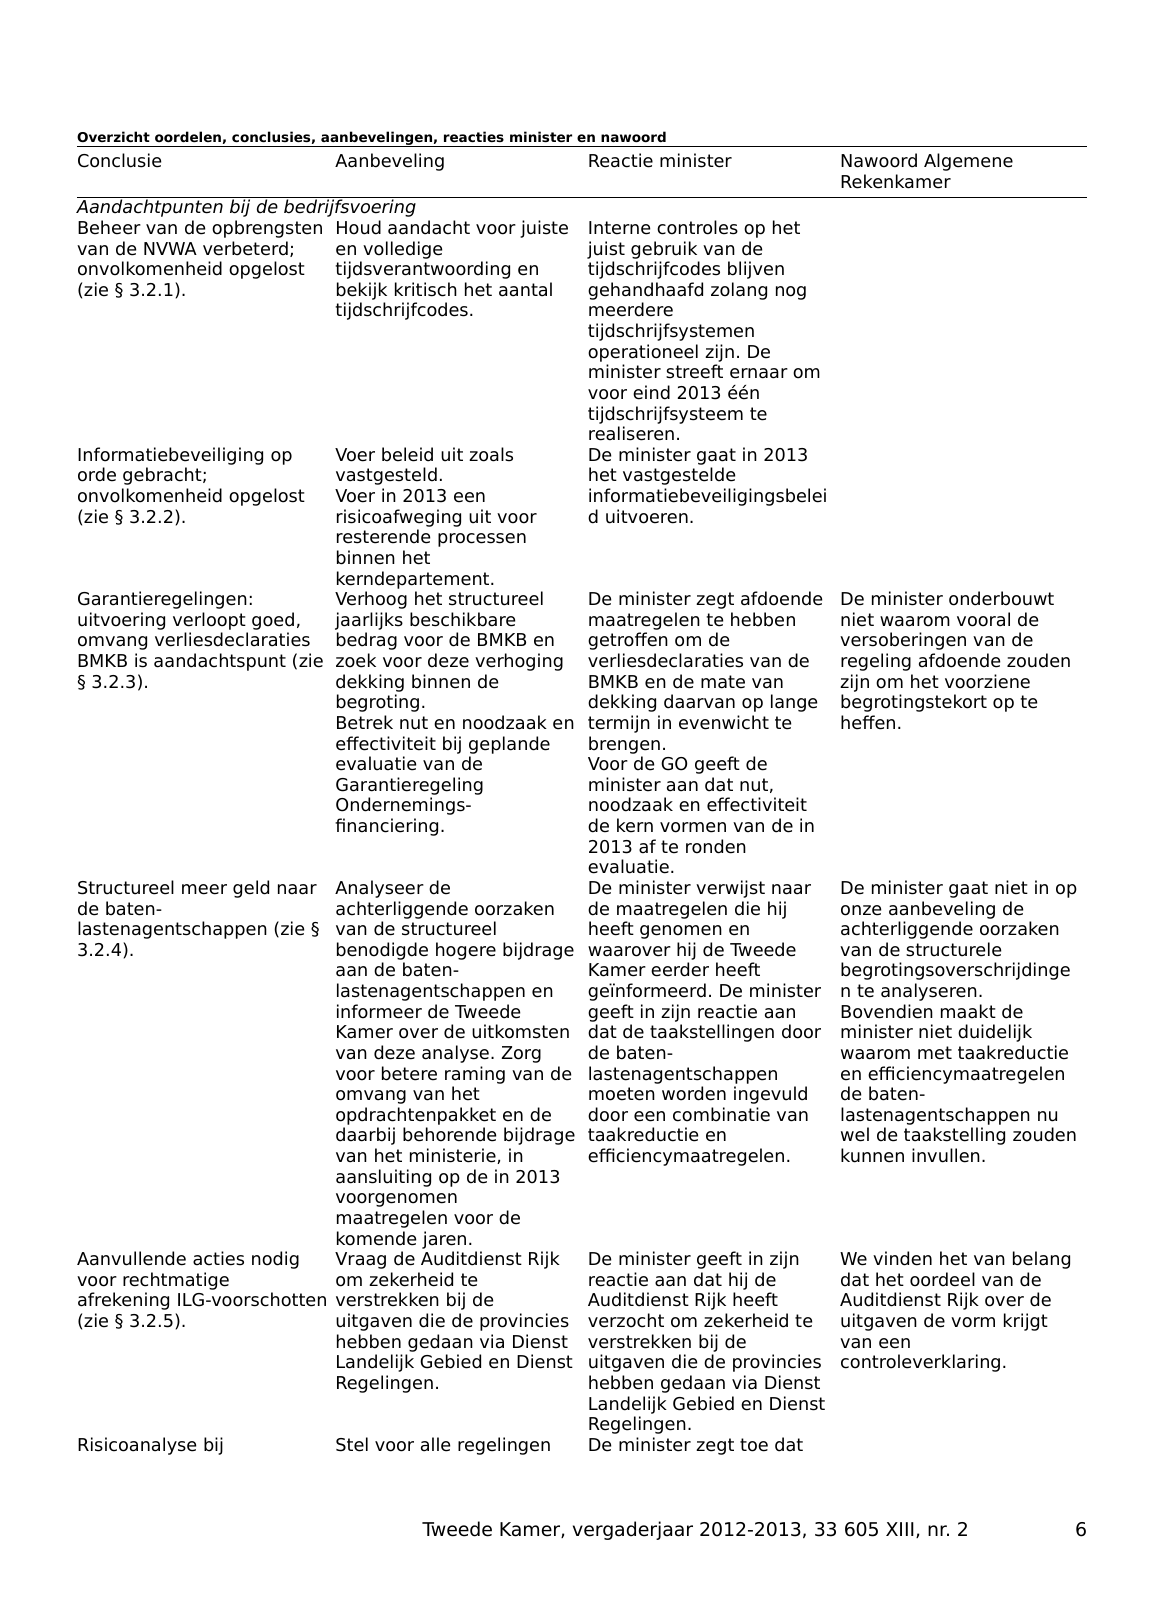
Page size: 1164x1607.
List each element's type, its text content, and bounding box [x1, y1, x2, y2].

table_cell Aandachtpunten bij de bedrijfsvoering [77, 198, 1087, 218]
table_cell De minister zegt afdoende maatregelen te hebben getroffen om de verliesdeclaraties van de BMKB en de mate van dekking daarvan op lange termijn in evenwicht te brengen. Voor de GO geeft de minister aan dat nut, noodzaak en effectiviteit de kern vormen van de in 2013 af te ronden evaluatie. [582, 589, 834, 878]
table_cell Stel voor alle regelingen [329, 1435, 582, 1455]
table_cell Voer beleid uit zoals vastgesteld. Voer in 2013 een risicoafweging uit voor resterende processen binnen het kerndepartement. [329, 445, 582, 589]
table_cell [834, 445, 1087, 589]
table_cell [834, 1435, 1087, 1455]
table_cell De minister onderbouwt niet waarom vooral de versoberingen van de regeling afdoende zouden zijn om het voorziene begrotingstekort op te heffen. [834, 589, 1087, 878]
table_cell Verhoog het structureel jaarlijks beschikbare bedrag voor de BMKB en zoek voor deze verhoging dekking binnen de begroting. Betrek nut en noodzaak en effectiviteit bij geplande evaluatie van de Garantieregeling Ondernemings-financiering. [329, 589, 582, 878]
table_cell De minister verwijst naar de maatregelen die hij heeft genomen en waarover hij de Tweede Kamer eerder heeft geïnformeerd. De minister geeft in zijn reactie aan dat de taakstellingen door de baten-lastenagentschappen moeten worden ingevuld door een combinatie van taakreductie en efficiencymaatregelen. [582, 878, 834, 1249]
table_cell Conclusie [77, 147, 329, 197]
table_cell Informatiebeveiliging op orde gebracht; onvolkomenheid opgelost (zie § 3.2.2). [77, 445, 329, 589]
table_cell We vinden het van belang dat het oordeel van de Auditdienst Rijk over de uitgaven de vorm krijgt van een controleverklaring. [834, 1249, 1087, 1435]
table_cell De minister zegt toe dat [582, 1435, 834, 1455]
table_cell De minister gaat in 2013 het vastgestelde informatiebeveiligingsbeleid uitvoeren. [582, 445, 834, 589]
table_cell Vraag de Auditdienst Rijk om zekerheid te verstrekken bij de uitgaven die de provincies hebben gedaan via Dienst Landelijk Gebied en Dienst Regelingen. [329, 1249, 582, 1435]
table_cell Interne controles op het juist gebruik van de tijdschrijfcodes blijven gehandhaafd zolang nog meerdere tijdschrijfsystemen operationeel zijn. De minister streeft ernaar om voor eind 2013 één tijdschrijfsysteem te realiseren. [582, 218, 834, 445]
table_cell Analyseer de achterliggende oorzaken van de structureel benodigde hogere bijdrage aan de baten-lastenagentschappen en informeer de Tweede Kamer over de uitkomsten van deze analyse. Zorg voor betere raming van de omvang van het opdrachtenpakket en de daarbij behorende bijdrage van het ministerie, in aansluiting op de in 2013 voorgenomen maatregelen voor de komende jaren. [329, 878, 582, 1249]
table_cell Beheer van de opbrengsten van de NVWA verbeterd; onvolkomenheid opgelost (zie § 3.2.1). [77, 218, 329, 445]
table_cell De minister gaat niet in op onze aanbeveling de achterliggende oorzaken van de structurele begrotingsoverschrijdingen te analyseren. Bovendien maakt de minister niet duidelijk waarom met taakreductie en efficiencymaatregelen de baten-lastenagentschappen nu wel de taakstelling zouden kunnen invullen. [834, 878, 1087, 1249]
table_cell De minister geeft in zijn reactie aan dat hij de Auditdienst Rijk heeft verzocht om zekerheid te verstrekken bij de uitgaven die de provincies hebben gedaan via Dienst Landelijk Gebied en Dienst Regelingen. [582, 1249, 834, 1435]
table_cell Risicoanalyse bij [77, 1435, 329, 1455]
table_cell [834, 218, 1087, 445]
table_cell Aanbeveling [329, 147, 582, 197]
table_cell Houd aandacht voor juiste en volledige tijdsverantwoording en bekijk kritisch het aantal tijdschrijfcodes. [329, 218, 582, 445]
table_header Overzicht oordelen, conclusies, aanbevelingen, reacties minister en nawoord [77, 130, 1087, 146]
table_cell Garantieregelingen: uitvoering verloopt goed, omvang verliesdeclaraties BMKB is aandachtspunt (zie § 3.2.3). [77, 589, 329, 878]
table_cell Aanvullende acties nodig voor rechtmatige afrekening ILG-voorschotten (zie § 3.2.5). [77, 1249, 329, 1435]
table_cell Nawoord Algemene Rekenkamer [834, 147, 1087, 197]
table_cell Structureel meer geld naar de baten-lastenagentschappen (zie § 3.2.4). [77, 878, 329, 1249]
table_cell Reactie minister [582, 147, 834, 197]
